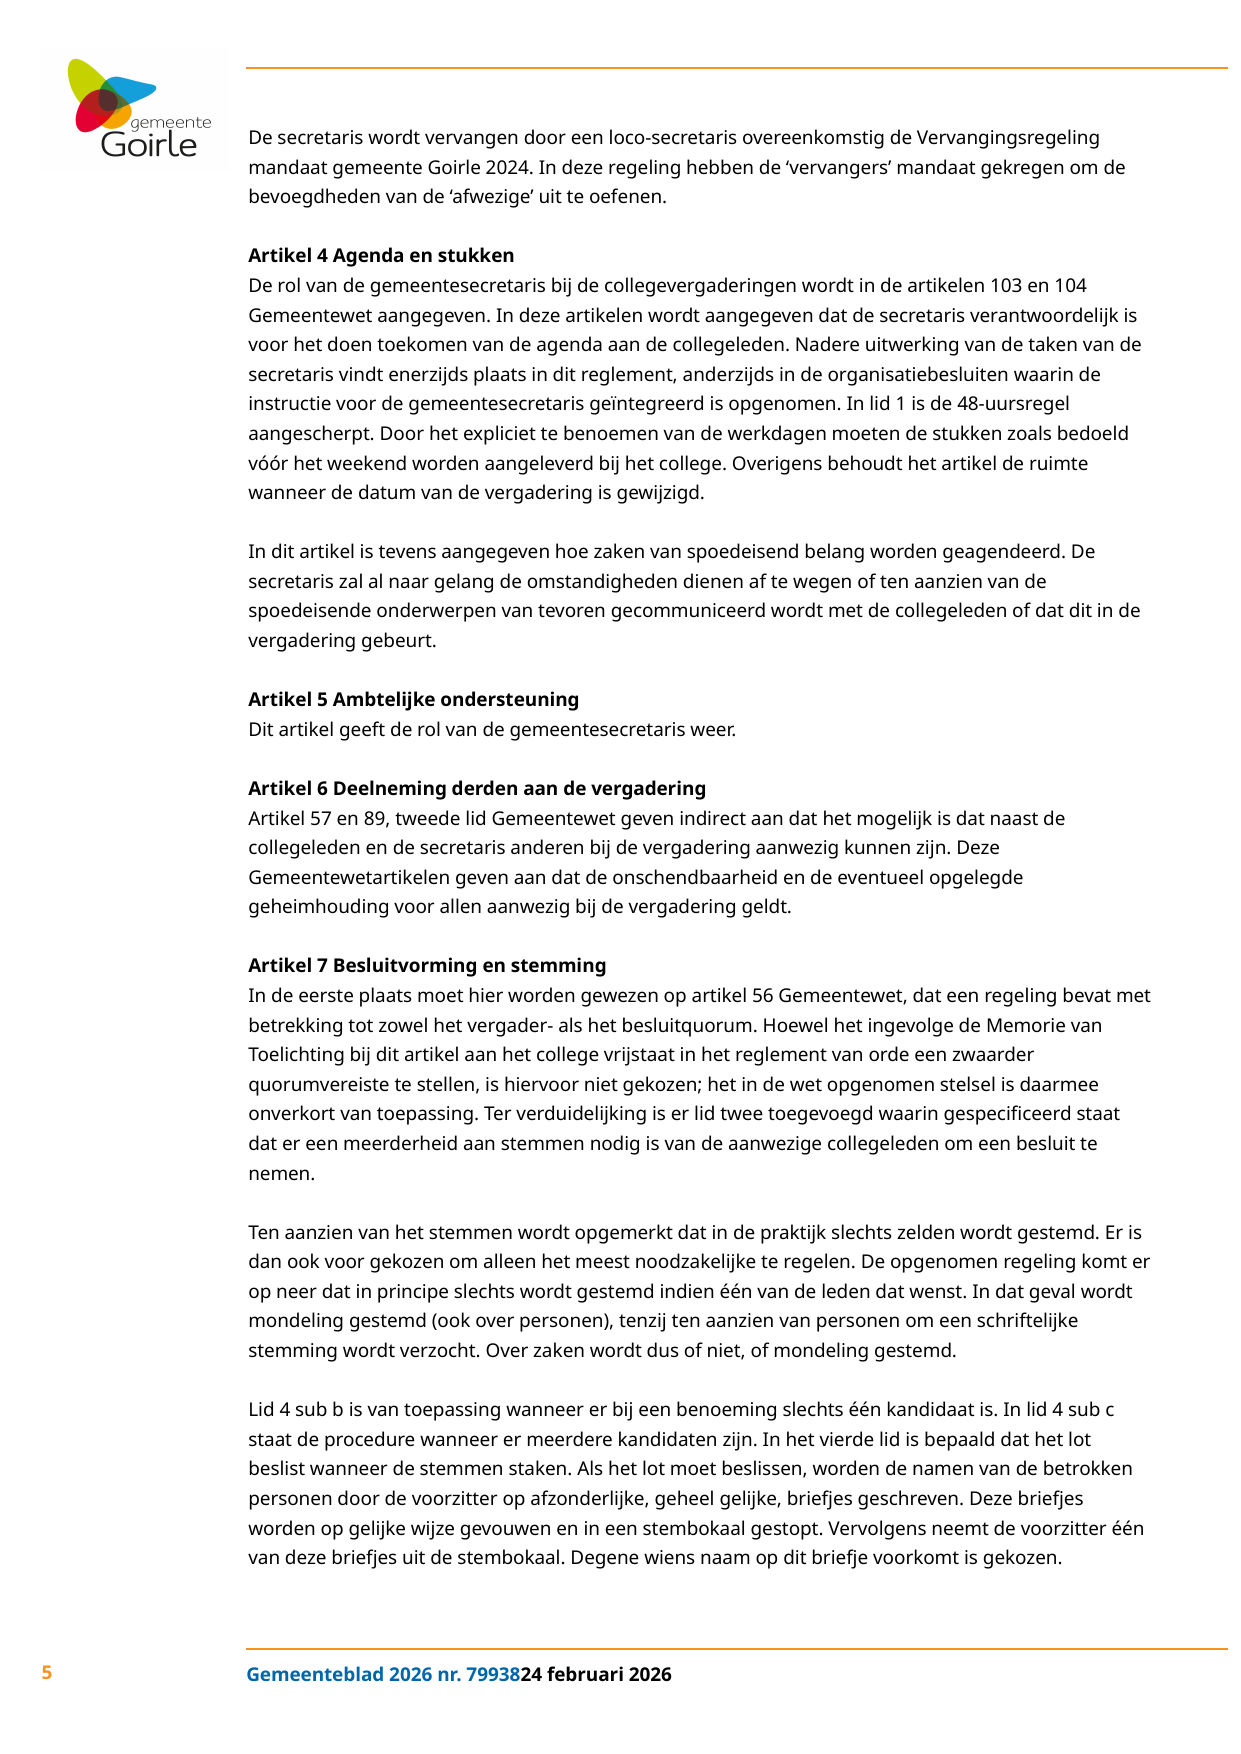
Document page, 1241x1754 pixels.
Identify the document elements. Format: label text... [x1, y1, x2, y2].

text Ten aanzien van het stemmen wordt opgemerkt dat in de praktijk slechts zelden wordt gestemd. Er is dan ook voor gekozen om alleen het meest noodzakelijke te regelen. De opgenomen regeling komt er op neer dat in principe slechts wordt gestemd indien één van de leden dat wenst. In dat geval wordt mondeling gestemd (ook over personen), tenzij ten aanzien van personen om een schriftelijke stemming wordt verzocht. Over zaken wordt dus of niet, of mondeling gestemd. [248, 1219, 1152, 1363]
text Artikel 5 Ambtelijke ondersteuning [248, 686, 1152, 712]
text De rol van de gemeentesecretaris bij de collegevergaderingen wordt in de artikelen 103 en 104 Gemeentewet aangegeven. In deze artikelen wordt aangegeven dat de secretaris verantwoordelijk is voor het doen toekomen van de agenda aan de collegeleden. Nadere uitwerking van de taken van de secretaris vindt enerzijds plaats in dit reglement, anderzijds in de organisatiebesluiten waarin de instructie voor de gemeentesecretaris geïntegreerd is opgenomen. In lid 1 is de 48-uursregel aangescherpt. Door het expliciet te benoemen van de werkdagen moeten de stukken zoals bedoeld vóór het weekend worden aangeleverd bij het college. Overigens behoudt het artikel de ruimte wanneer de datum van de vergadering is gewijzigd. [248, 272, 1152, 505]
text Artikel 6 Deelneming derden aan de vergadering [248, 775, 1152, 801]
picture [41, 47, 231, 172]
text In de eerste plaats moet hier worden gewezen op artikel 56 Gemeentewet, dat een regeling bevat met betrekking tot zowel het vergader- als het besluitquorum. Hoewel het ingevolge de Memorie van Toelichting bij dit artikel aan het college vrijstaat in het reglement van orde een zwaarder quorumvereiste te stellen, is hiervoor niet gekozen; het in de wet opgenomen stelsel is daarmee onverkort van toepassing. Ter verduidelijking is er lid twee toegevoegd waarin gespecificeerd staat dat er een meerderheid aan stemmen nodig is van de aanwezige collegeleden om een besluit te nemen. [248, 982, 1152, 1186]
text Artikel 57 en 89, tweede lid Gemeentewet geven indirect aan dat het mogelijk is dat naast de collegeleden en de secretaris anderen bij de vergadering aanwezig kunnen zijn. Deze Gemeentewetartikelen geven aan dat de onschendbaarheid en de eventueel opgelegde geheimhouding voor allen aanwezig bij de vergadering geldt. [248, 805, 1152, 919]
text Artikel 4 Agenda en stukken [248, 243, 1152, 268]
text Lid 4 sub b is van toepassing wanneer er bij een benoeming slechts één kandidaat is. In lid 4 sub c staat de procedure wanneer er meerdere kandidaten zijn. In het vierde lid is bepaald dat het lot beslist wanneer de stemmen staken. Als het lot moet beslissen, worden de namen van de betrokken personen door de voorzitter op afzonderlijke, geheel gelijke, briefjes geschreven. Deze briefjes worden op gelijke wijze gevouwen en in een stembokaal gestopt. Vervolgens neemt de voorzitter één van deze briefjes uit de stembokaal. Degene wiens naam op dit briefje voorkomt is gekozen. [248, 1396, 1152, 1570]
text In dit artikel is tevens aangegeven hoe zaken van spoedeisend belang worden geagendeerd. De secretaris zal al naar gelang de omstandigheden dienen af te wegen of ten aanzien van de spoedeisende onderwerpen van tevoren gecommuniceerd wordt met de collegeleden of dat dit in de vergadering gebeurt. [248, 538, 1152, 653]
text Dit artikel geeft de rol van de gemeentesecretaris weer. [248, 716, 1152, 742]
text De secretaris wordt vervangen door een loco-secretaris overeenkomstig de Vervangingsregeling mandaat gemeente Goirle 2024. In deze regeling hebben de ‘vervangers’ mandaat gekregen om de bevoegdheden van de ‘afwezige’ uit te oefenen. [248, 124, 1152, 209]
text Artikel 7 Besluitvorming en stemming [248, 953, 1152, 978]
